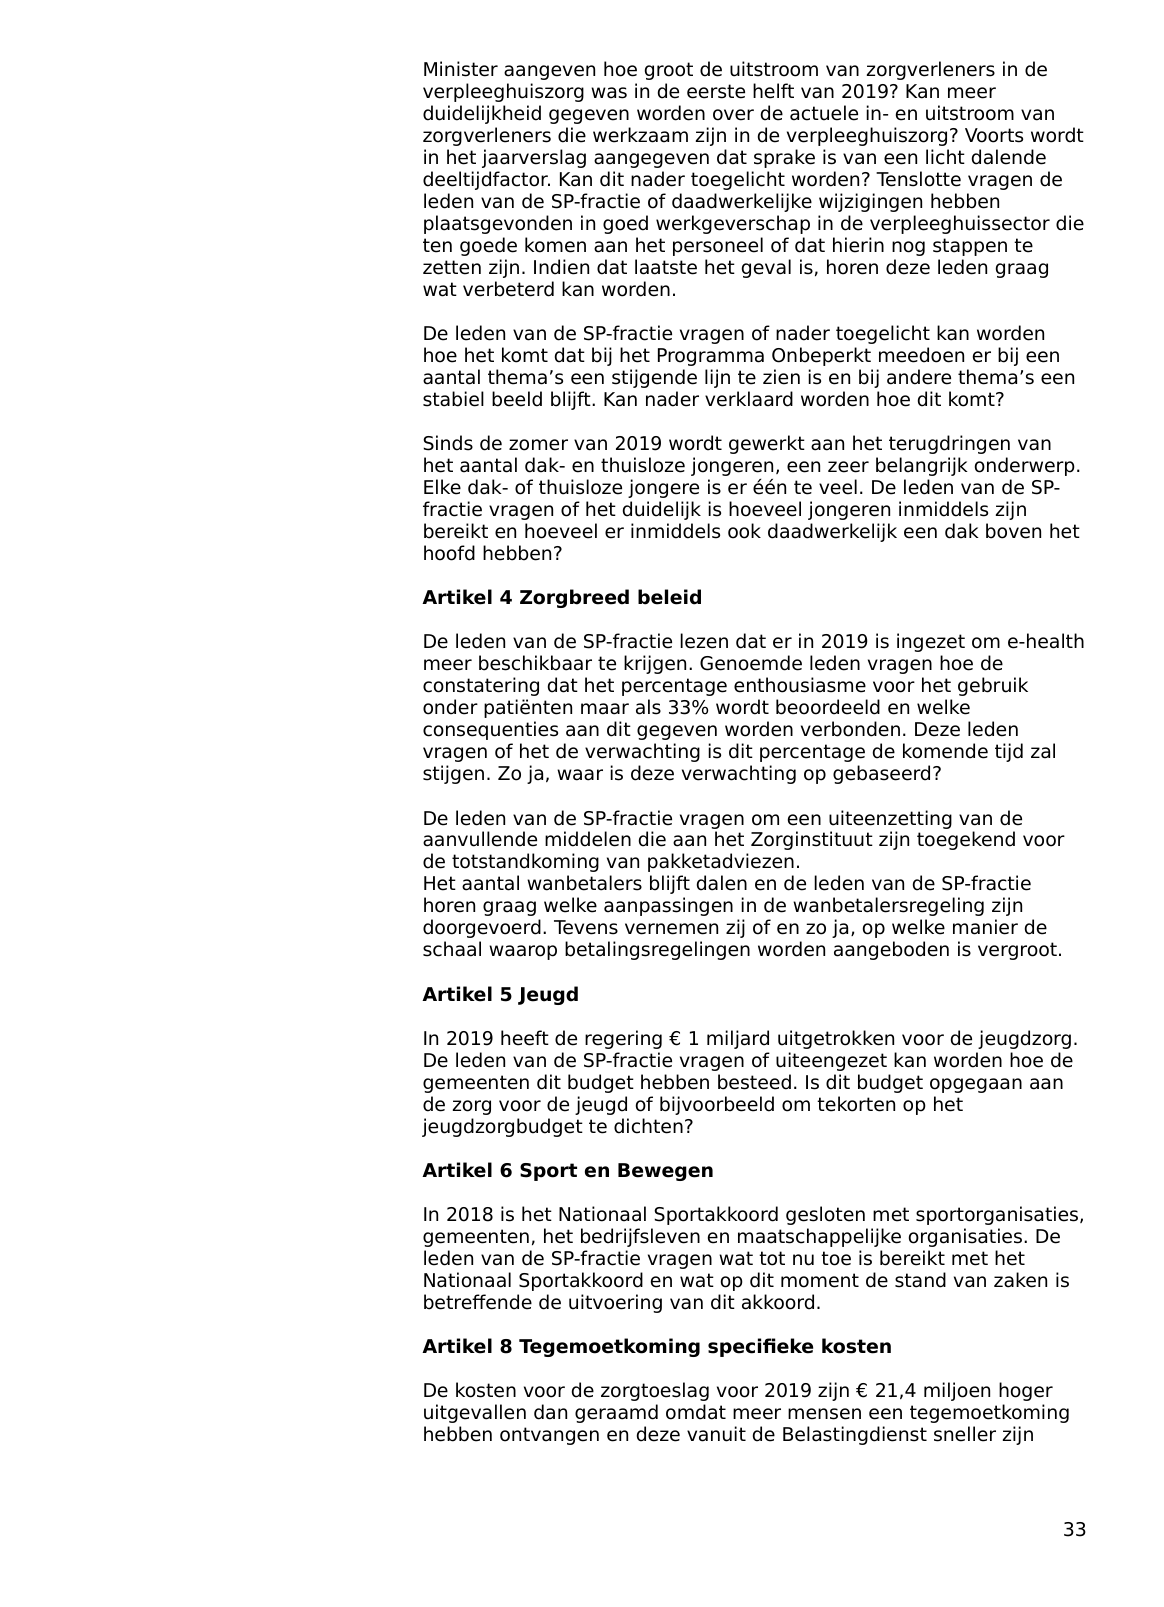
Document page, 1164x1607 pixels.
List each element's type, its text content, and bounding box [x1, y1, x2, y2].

text Het aantal wanbetalers blijft dalen en de leden van de SP-fractie horen graag welke aanpassingen in de wanbetalersregeling zijn doorgevoerd. Tevens vernemen zij of en zo ja, op welke manier de schaal waarop betalingsregelingen worden aangeboden is vergroot. [422, 873, 1087, 961]
subtitle Artikel 5 Jeugd [422, 983, 1087, 1005]
text Sinds de zomer van 2019 wordt gewerkt aan het terugdringen van het aantal dak- en thuisloze jongeren, een zeer belangrijk onderwerp. Elke dak- of thuisloze jongere is er één te veel. De leden van de SP-fractie vragen of het duidelijk is hoeveel jongeren inmiddels zijn bereikt en hoeveel er inmiddels ook daadwerkelijk een dak boven het hoofd hebben? [422, 433, 1087, 565]
text Minister aangeven hoe groot de uitstroom van zorgverleners in de verpleeghuiszorg was in de eerste helft van 2019? Kan meer duidelijkheid gegeven worden over de actuele in- en uitstroom van zorgverleners die werkzaam zijn in de verpleeghuiszorg? Voorts wordt in het jaarverslag aangegeven dat sprake is van een licht dalende deeltijdfactor. Kan dit nader toegelicht worden? Tenslotte vragen de leden van de SP-fractie of daadwerkelijke wijzigingen hebben plaatsgevonden in goed werkgeverschap in de verpleeghuissector die ten goede komen aan het personeel of dat hierin nog stappen te zetten zijn. Indien dat laatste het geval is, horen deze leden graag wat verbeterd kan worden. [422, 59, 1087, 301]
text De leden van de SP-fractie lezen dat er in 2019 is ingezet om e-health meer beschikbaar te krijgen. Genoemde leden vragen hoe de constatering dat het percentage enthousiasme voor het gebruik onder patiënten maar als 33% wordt beoordeeld en welke consequenties aan dit gegeven worden verbonden. Deze leden vragen of het de verwachting is dit percentage de komende tijd zal stijgen. Zo ja, waar is deze verwachting op gebaseerd? [422, 631, 1087, 785]
subtitle Artikel 6 Sport en Bewegen [422, 1160, 1087, 1182]
subtitle Artikel 4 Zorgbreed beleid [422, 587, 1087, 609]
text In 2019 heeft de regering € 1 miljard uitgetrokken voor de jeugdzorg. De leden van de SP-fractie vragen of uiteengezet kan worden hoe de gemeenten dit budget hebben besteed. Is dit budget opgegaan aan de zorg voor de jeugd of bijvoorbeeld om tekorten op het jeugdzorgbudget te dichten? [422, 1028, 1087, 1137]
text De leden van de SP-fractie vragen om een uiteenzetting van de aanvullende middelen die aan het Zorginstituut zijn toegekend voor de totstandkoming van pakketadviezen. [422, 807, 1087, 873]
text De kosten voor de zorgtoeslag voor 2019 zijn € 21,4 miljoen hoger uitgevallen dan geraamd omdat meer mensen een tegemoetkoming hebben ontvangen en deze vanuit de Belastingdienst sneller zijn [422, 1380, 1087, 1446]
text In 2018 is het Nationaal Sportakkoord gesloten met sportorganisaties, gemeenten, het bedrijfsleven en maatschappelijke organisaties. De leden van de SP-fractie vragen wat tot nu toe is bereikt met het Nationaal Sportakkoord en wat op dit moment de stand van zaken is betreffende de uitvoering van dit akkoord. [422, 1204, 1087, 1314]
subtitle Artikel 8 Tegemoetkoming specifieke kosten [422, 1336, 1087, 1358]
text De leden van de SP-fractie vragen of nader toegelicht kan worden hoe het komt dat bij het Programma Onbeperkt meedoen er bij een aantal thema’s een stijgende lijn te zien is en bij andere thema’s een stabiel beeld blijft. Kan nader verklaard worden hoe dit komt? [422, 323, 1087, 411]
